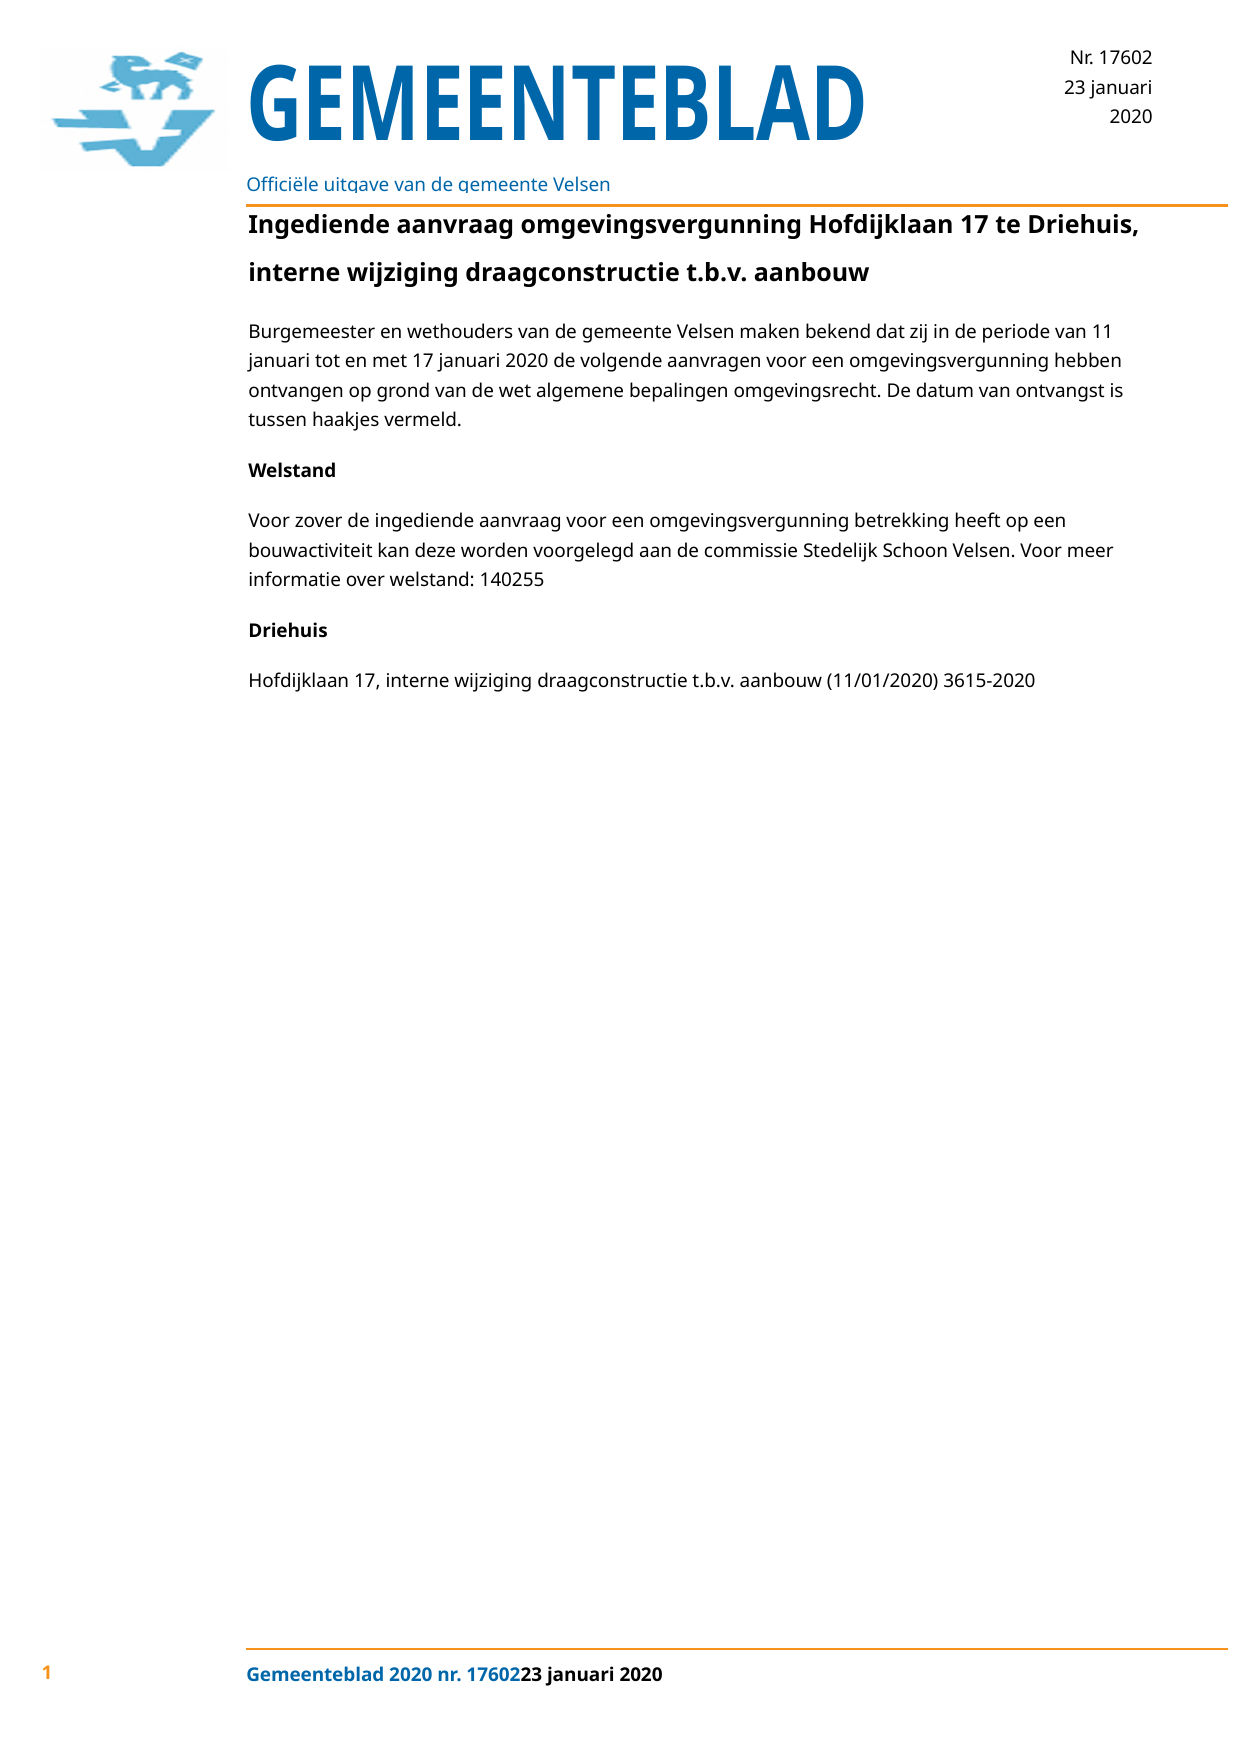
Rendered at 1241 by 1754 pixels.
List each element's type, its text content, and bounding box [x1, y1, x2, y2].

text Welstand [248, 457, 1152, 483]
text Burgemeester en wethouders van de gemeente Velsen maken bekend dat zij in de periode van 11 januari tot en met 17 januari 2020 de volgende aanvragen voor een omgevingsvergunning hebben ontvangen op grond van de wet algemene bepalingen omgevingsrecht. De datum van ontvangst is tussen haakjes vermeld. [248, 318, 1152, 432]
text Hofdijklaan 17, interne wijziging draagconstructie t.b.v. aanbouw (11/01/2020) 3615-2020 [248, 667, 1152, 693]
picture [41, 47, 231, 172]
text Voor zover de ingediende aanvraag voor een omgevingsvergunning betrekking heeft op een bouwactiviteit kan deze worden voorgelegd aan de commissie Stedelijk Schoon Velsen. Voor meer informatie over welstand: 140255 [248, 507, 1152, 592]
text Ingediende aanvraag omgevingsvergunning Hofdijklaan 17 te Driehuis, interne wijziging draagconstructie t.b.v. aanbouw [248, 207, 1152, 288]
text Driehuis [248, 617, 1152, 643]
